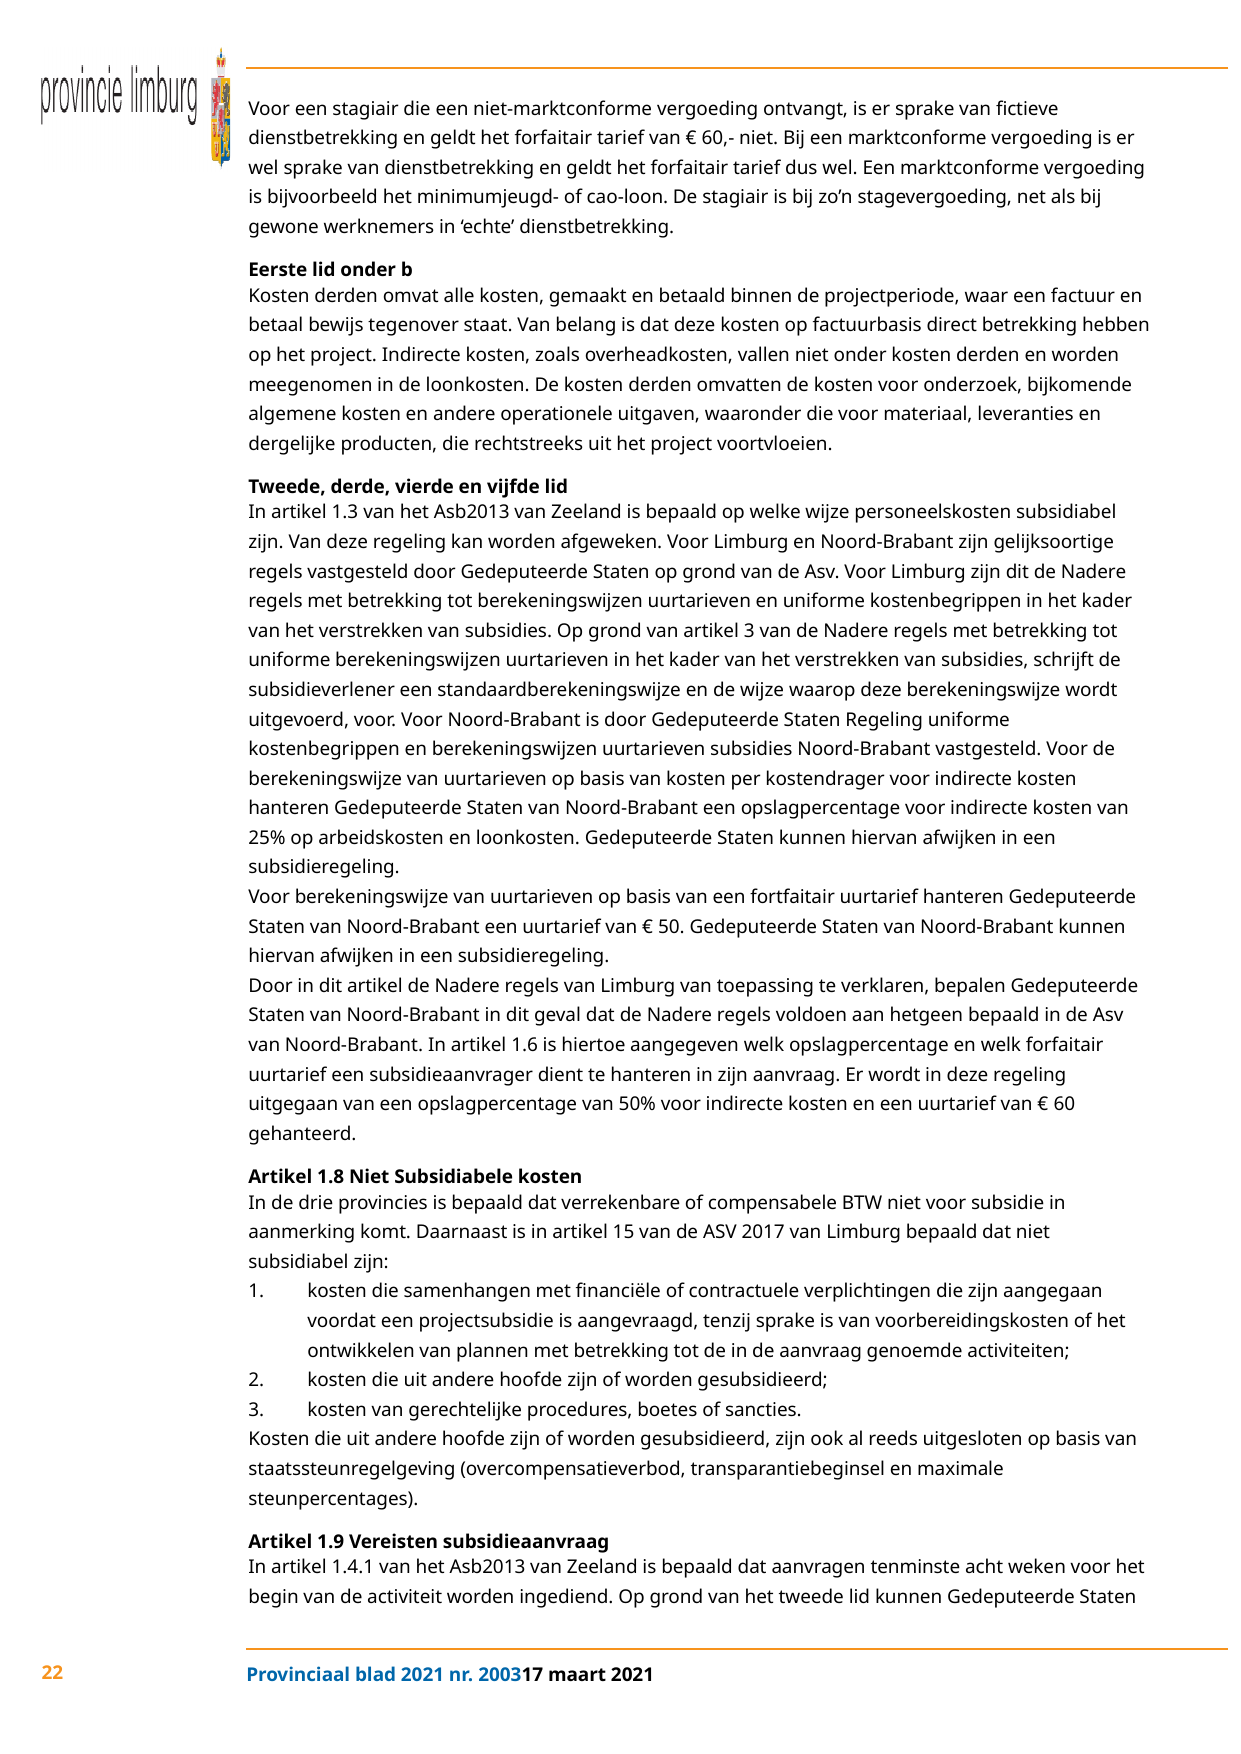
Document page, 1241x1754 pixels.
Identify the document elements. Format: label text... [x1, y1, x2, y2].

text Door in dit artikel de Nadere regels van Limburg van toepassing te verklaren, bepalen Gedeputeerde Staten van Noord-Brabant in dit geval dat de Nadere regels voldoen aan hetgeen bepaald in de Asv van Noord-Brabant. In artikel 1.6 is hiertoe aangegeven welk opslagpercentage en welk forfaitair uurtarief een subsidieaanvrager dient te hanteren in zijn aanvraag. Er wordt in deze regeling uitgegaan van een opslagpercentage van 50% voor indirecte kosten en een uurtarief van € 60 gehanteerd. [248, 972, 1152, 1146]
text Voor een stagiair die een niet-marktconforme vergoeding ontvangt, is er sprake van fictieve dienstbetrekking en geldt het forfaitair tarief van € 60,- niet. Bij een marktconforme vergoeding is er wel sprake van dienstbetrekking en geldt het forfaitair tarief dus wel. Een marktconforme vergoeding is bijvoorbeeld het minimumjeugd- of cao-loon. De stagiair is bij zo’n stagevergoeding, net als bij gewone werknemers in ‘echte’ dienstbetrekking. [248, 95, 1152, 239]
text Artikel 1.8 Niet Subsidiabele kosten [248, 1163, 1152, 1189]
text Kosten derden omvat alle kosten, gemaakt en betaald binnen de projectperiode, waar een factuur en betaal bewijs tegenover staat. Van belang is dat deze kosten op factuurbasis direct betrekking hebben op het project. Indirecte kosten, zoals overheadkosten, vallen niet onder kosten derden en worden meegenomen in de loonkosten. De kosten derden omvatten de kosten voor onderzoek, bijkomende algemene kosten en andere operationele uitgaven, waaronder die voor materiaal, leveranties en dergelijke producten, die rechtstreeks uit het project voortvloeien. [248, 282, 1152, 456]
list kosten die uit andere hoofde zijn of worden gesubsidieerd; [248, 1366, 1152, 1392]
picture [41, 47, 231, 172]
text Eerste lid onder b [248, 256, 1152, 282]
text Kosten die uit andere hoofde zijn of worden gesubsidieerd, zijn ook al reeds uitgesloten op basis van staatssteunregelgeving (overcompensatieverbod, transparantiebeginsel en maximale steunpercentages). [248, 1426, 1152, 1510]
list kosten die samenhangen met financiële of contractuele verplichtingen die zijn aangegaan voordat een projectsubsidie is aangevraagd, tenzij sprake is van voorbereidingskosten of het ontwikkelen van plannen met betrekking tot de in de aanvraag genoemde activiteiten; [248, 1278, 1152, 1362]
text Tweede, derde, vierde en vijfde lid [248, 473, 1152, 499]
text Artikel 1.9 Vereisten subsidieaanvraag [248, 1528, 1152, 1553]
text Voor berekeningswijze van uurtarieven op basis van een fortfaitair uurtarief hanteren Gedeputeerde Staten van Noord-Brabant een uurtarief van € 50. Gedeputeerde Staten van Noord-Brabant kunnen hiervan afwijken in een subsidieregeling. [248, 883, 1152, 968]
text In de drie provincies is bepaald dat verrekenbare of compensabele BTW niet voor subsidie in aanmerking komt. Daarnaast is in artikel 15 van de ASV 2017 van Limburg bepaald dat niet subsidiabel zijn: [248, 1189, 1152, 1274]
text In artikel 1.4.1 van het Asb2013 van Zeeland is bepaald dat aanvragen tenminste acht weken voor het begin van de activiteit worden ingediend. Op grond van het tweede lid kunnen Gedeputeerde Staten [248, 1553, 1152, 1609]
list kosten van gerechtelijke procedures, boetes of sancties. [248, 1396, 1152, 1422]
text In artikel 1.3 van het Asb2013 van Zeeland is bepaald op welke wijze personeelskosten subsidiabel zijn. Van deze regeling kan worden afgeweken. Voor Limburg en Noord-Brabant zijn gelijksoortige regels vastgesteld door Gedeputeerde Staten op grond van de Asv. Voor Limburg zijn dit de Nadere regels met betrekking tot berekeningswijzen uurtarieven en uniforme kostenbegrippen in het kader van het verstrekken van subsidies. Op grond van artikel 3 van de Nadere regels met betrekking tot uniforme berekeningswijzen uurtarieven in het kader van het verstrekken van subsidies, schrijft de subsidieverlener een standaardberekeningswijze en de wijze waarop deze berekeningswijze wordt uitgevoerd, voor. Voor Noord-Brabant is door Gedeputeerde Staten Regeling uniforme kostenbegrippen en berekeningswijzen uurtarieven subsidies Noord-Brabant vastgesteld. Voor de berekeningswijze van uurtarieven op basis van kosten per kostendrager voor indirecte kosten hanteren Gedeputeerde Staten van Noord-Brabant een opslagpercentage voor indirecte kosten van 25% op arbeidskosten en loonkosten. Gedeputeerde Staten kunnen hiervan afwijken in een subsidieregeling. [248, 499, 1152, 879]
